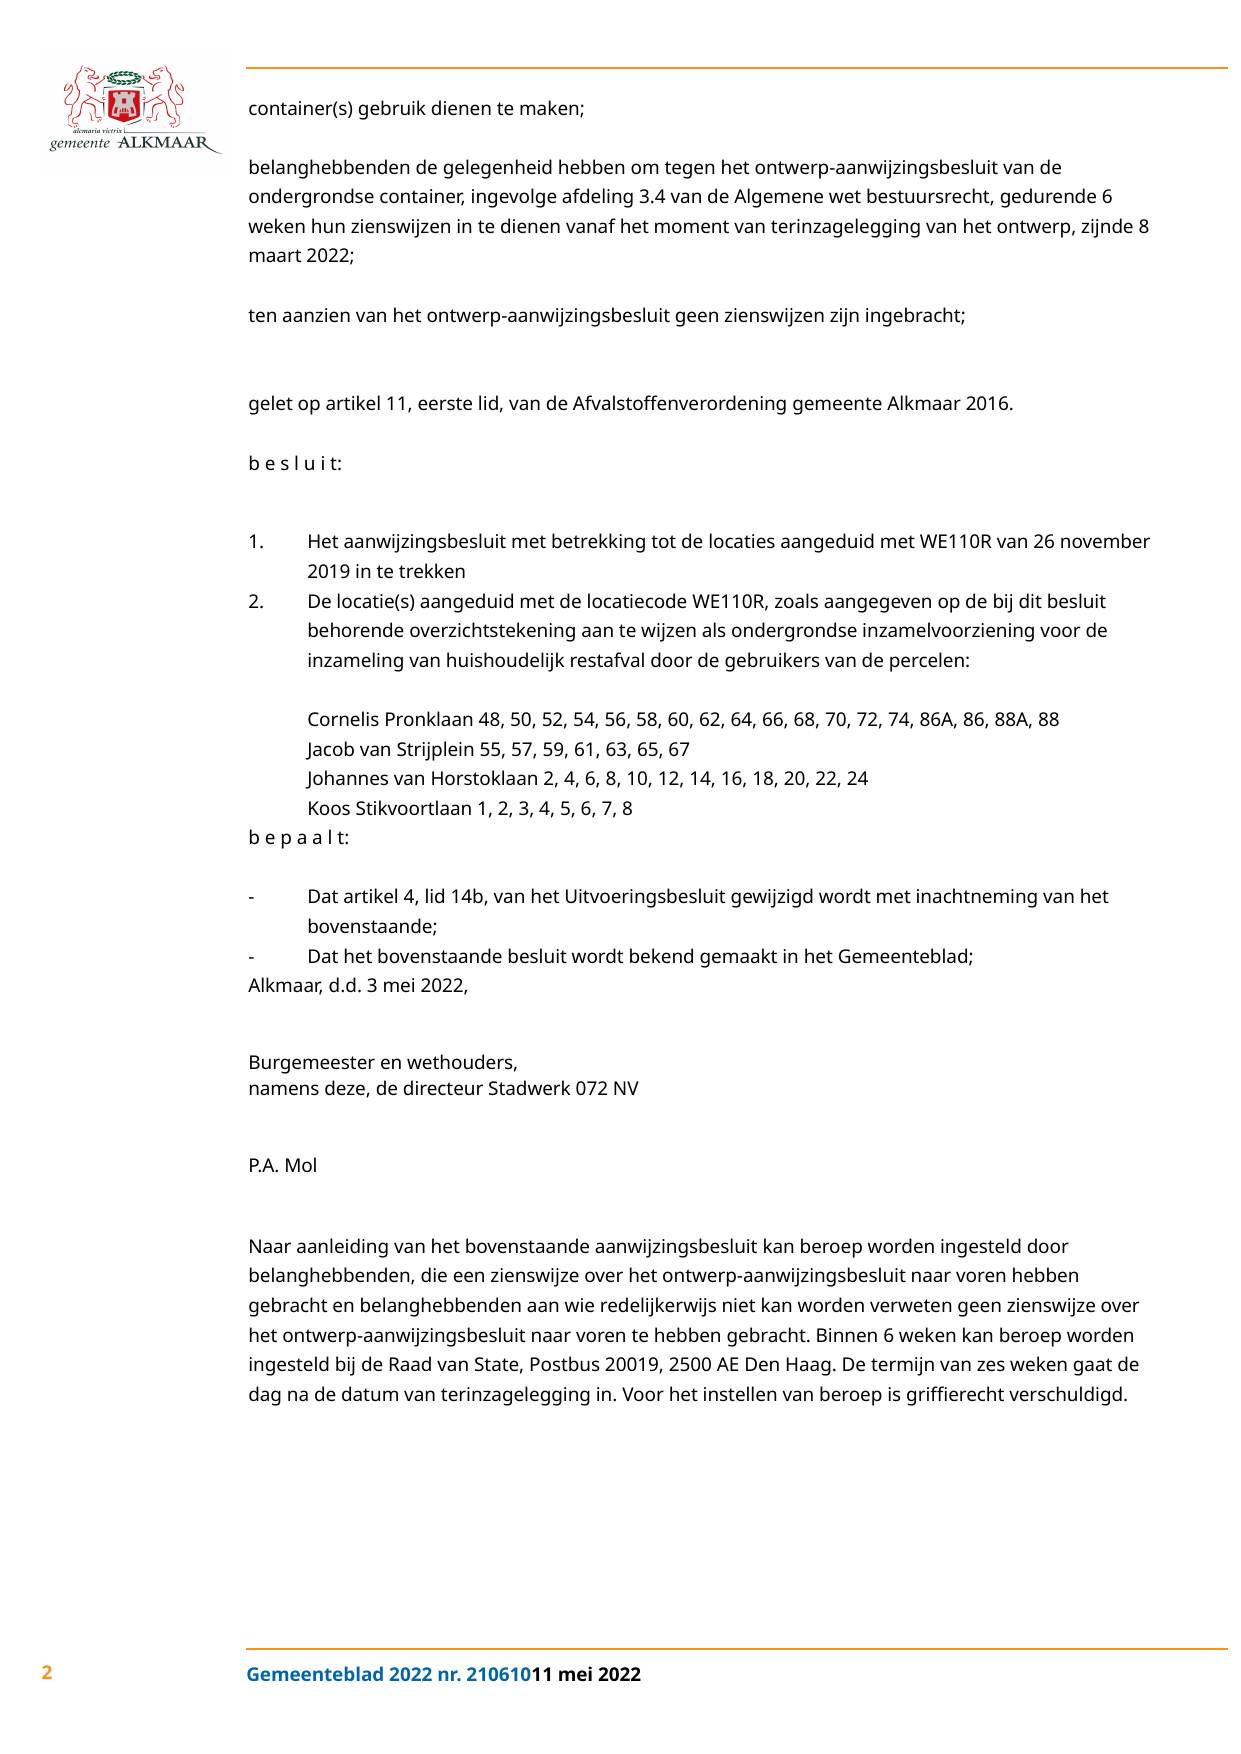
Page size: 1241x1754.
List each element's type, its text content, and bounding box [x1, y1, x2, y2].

list Het aanwijzingsbesluit met betrekking tot de locaties aangeduid met WE110R van 26 november 2019 in te trekken [248, 529, 1152, 584]
text belanghebbenden de gelegenheid hebben om tegen het ontwerp-aanwijzingsbesluit van de ondergrondse container, ingevolge afdeling 3.4 van de Algemene wet bestuursrecht, gedurende 6 weken hun zienswijzen in te dienen vanaf het moment van terinzagelegging van het ontwerp, zijnde 8 maart 2022; [248, 154, 1152, 268]
list Koos Stikvoortlaan 1, 2, 3, 4, 5, 6, 7, 8 [248, 795, 1152, 821]
list Cornelis Pronklaan 48, 50, 52, 54, 56, 58, 60, 62, 64, 66, 68, 70, 72, 74, 86A, 86, 88A, 88 [248, 706, 1152, 732]
text ten aanzien van het ontwerp-aanwijzingsbesluit geen zienswijzen zijn ingebracht; [248, 302, 1152, 328]
text b e s l u i t: [248, 450, 1152, 476]
text Naar aanleiding van het bovenstaande aanwijzingsbesluit kan beroep worden ingesteld door belanghebbenden, die een zienswijze over het ontwerp-aanwijzingsbesluit naar voren hebben gebracht en belanghebbenden aan wie redelijkerwijs niet kan worden verweten geen zienswijze over het ontwerp-aanwijzingsbesluit naar voren te hebben gebracht. Binnen 6 weken kan beroep worden ingesteld bij de Raad van State, Postbus 20019, 2500 AE Den Haag. De termijn van zes weken gaat de dag na de datum van terinzagelegging in. Voor het instellen van beroep is griffierecht verschuldigd. [248, 1233, 1152, 1407]
text Burgemeester en wethouders, [248, 1049, 1152, 1075]
list Dat het bovenstaande besluit wordt bekend gemaakt in het Gemeenteblad; [248, 943, 1152, 968]
list Dat artikel 4, lid 14b, van het Uitvoeringsbesluit gewijzigd wordt met inachtneming van het bovenstaande; [248, 884, 1152, 939]
text b e p a a l t: [248, 824, 1152, 850]
list Johannes van Horstoklaan 2, 4, 6, 8, 10, 12, 14, 16, 18, 20, 22, 24 [248, 765, 1152, 791]
list De locatie(s) aangeduid met de locatiecode WE110R, zoals aangegeven op de bij dit besluit behorende overzichtstekening aan te wijzen als ondergrondse inzamelvoorziening voor de inzameling van huishoudelijk restafval door de gebruikers van de percelen: [248, 588, 1152, 673]
text namens deze, de directeur Stadwerk 072 NV [248, 1075, 1152, 1101]
text P.A. Mol [248, 1152, 1152, 1178]
list Jacob van Strijplein 55, 57, 59, 61, 63, 65, 67 [248, 736, 1152, 761]
text container(s) gebruik dienen te maken; [248, 95, 1152, 121]
text Alkmaar, d.d. 3 mei 2022, [248, 972, 1152, 998]
text gelet op artikel 11, eerste lid, van de Afvalstoffenverordening gemeente Alkmaar 2016. [248, 391, 1152, 416]
picture [41, 47, 231, 172]
